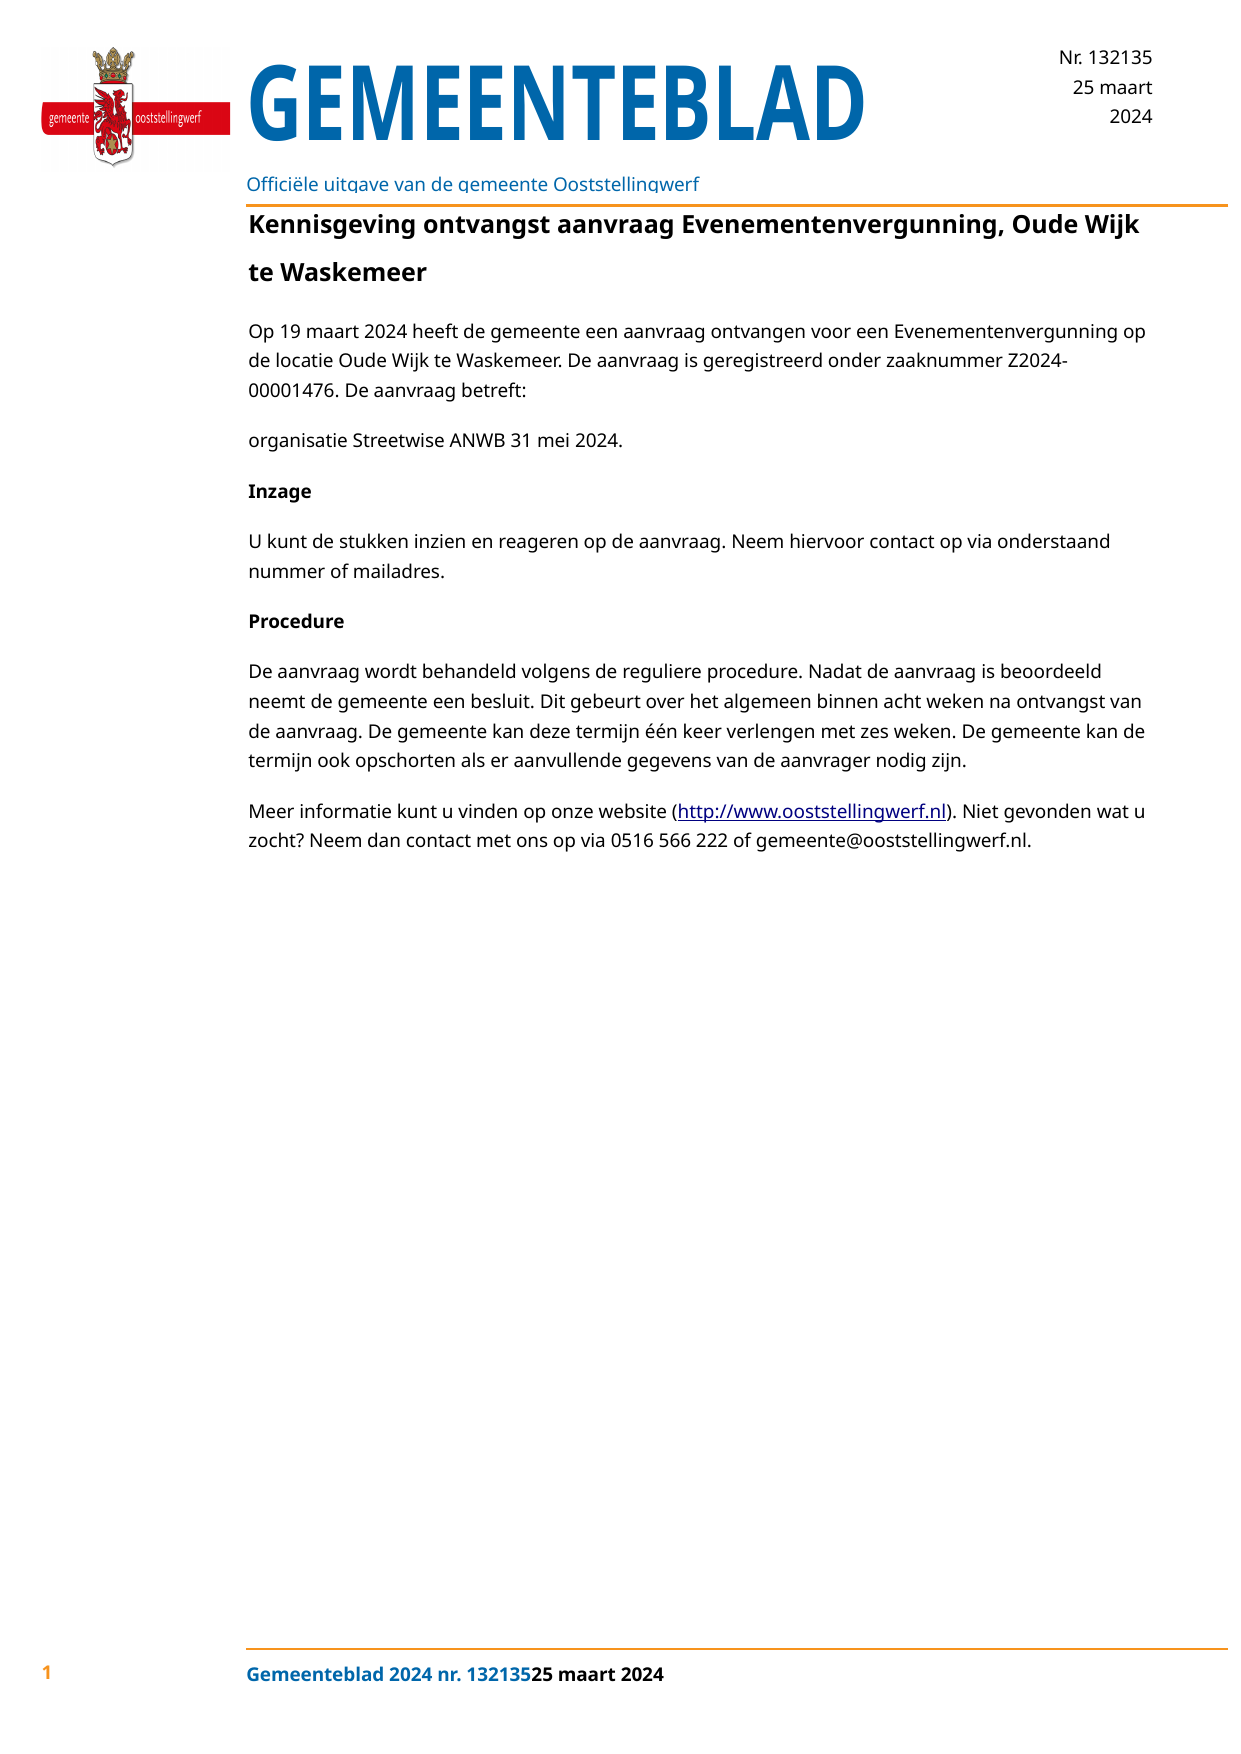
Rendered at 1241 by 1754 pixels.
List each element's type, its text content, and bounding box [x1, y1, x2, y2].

text Meer informatie kunt u vinden op onze website (http://www.ooststellingwerf.nl). Niet gevonden wat u zocht? Neem dan contact met ons op via 0516 566 222 of gemeente@ooststellingwerf.nl. [248, 798, 1152, 853]
text Inzage [248, 478, 1152, 504]
text Procedure [248, 608, 1152, 634]
text U kunt de stukken inzien en reageren op de aanvraag. Neem hiervoor contact op via onderstaand nummer of mailadres. [248, 528, 1152, 584]
text Kennisgeving ontvangst aanvraag Evenementenvergunning, Oude Wijk te Waskemeer [248, 207, 1152, 288]
text Op 19 maart 2024 heeft de gemeente een aanvraag ontvangen voor een Evenementenvergunning op de locatie Oude Wijk te Waskemeer. De aanvraag is geregistreerd onder zaaknummer Z2024-00001476. De aanvraag betreft: [248, 318, 1152, 403]
text De aanvraag wordt behandeld volgens de reguliere procedure. Nadat de aanvraag is beoordeeld neemt de gemeente een besluit. Dit gebeurt over het algemeen binnen acht weken na ontvangst van de aanvraag. De gemeente kan deze termijn één keer verlengen met zes weken. De gemeente kan de termijn ook opschorten als er aanvullende gegevens van de aanvrager nodig zijn. [248, 659, 1152, 773]
text organisatie Streetwise ANWB 31 mei 2024. [248, 427, 1152, 453]
picture [41, 47, 231, 172]
